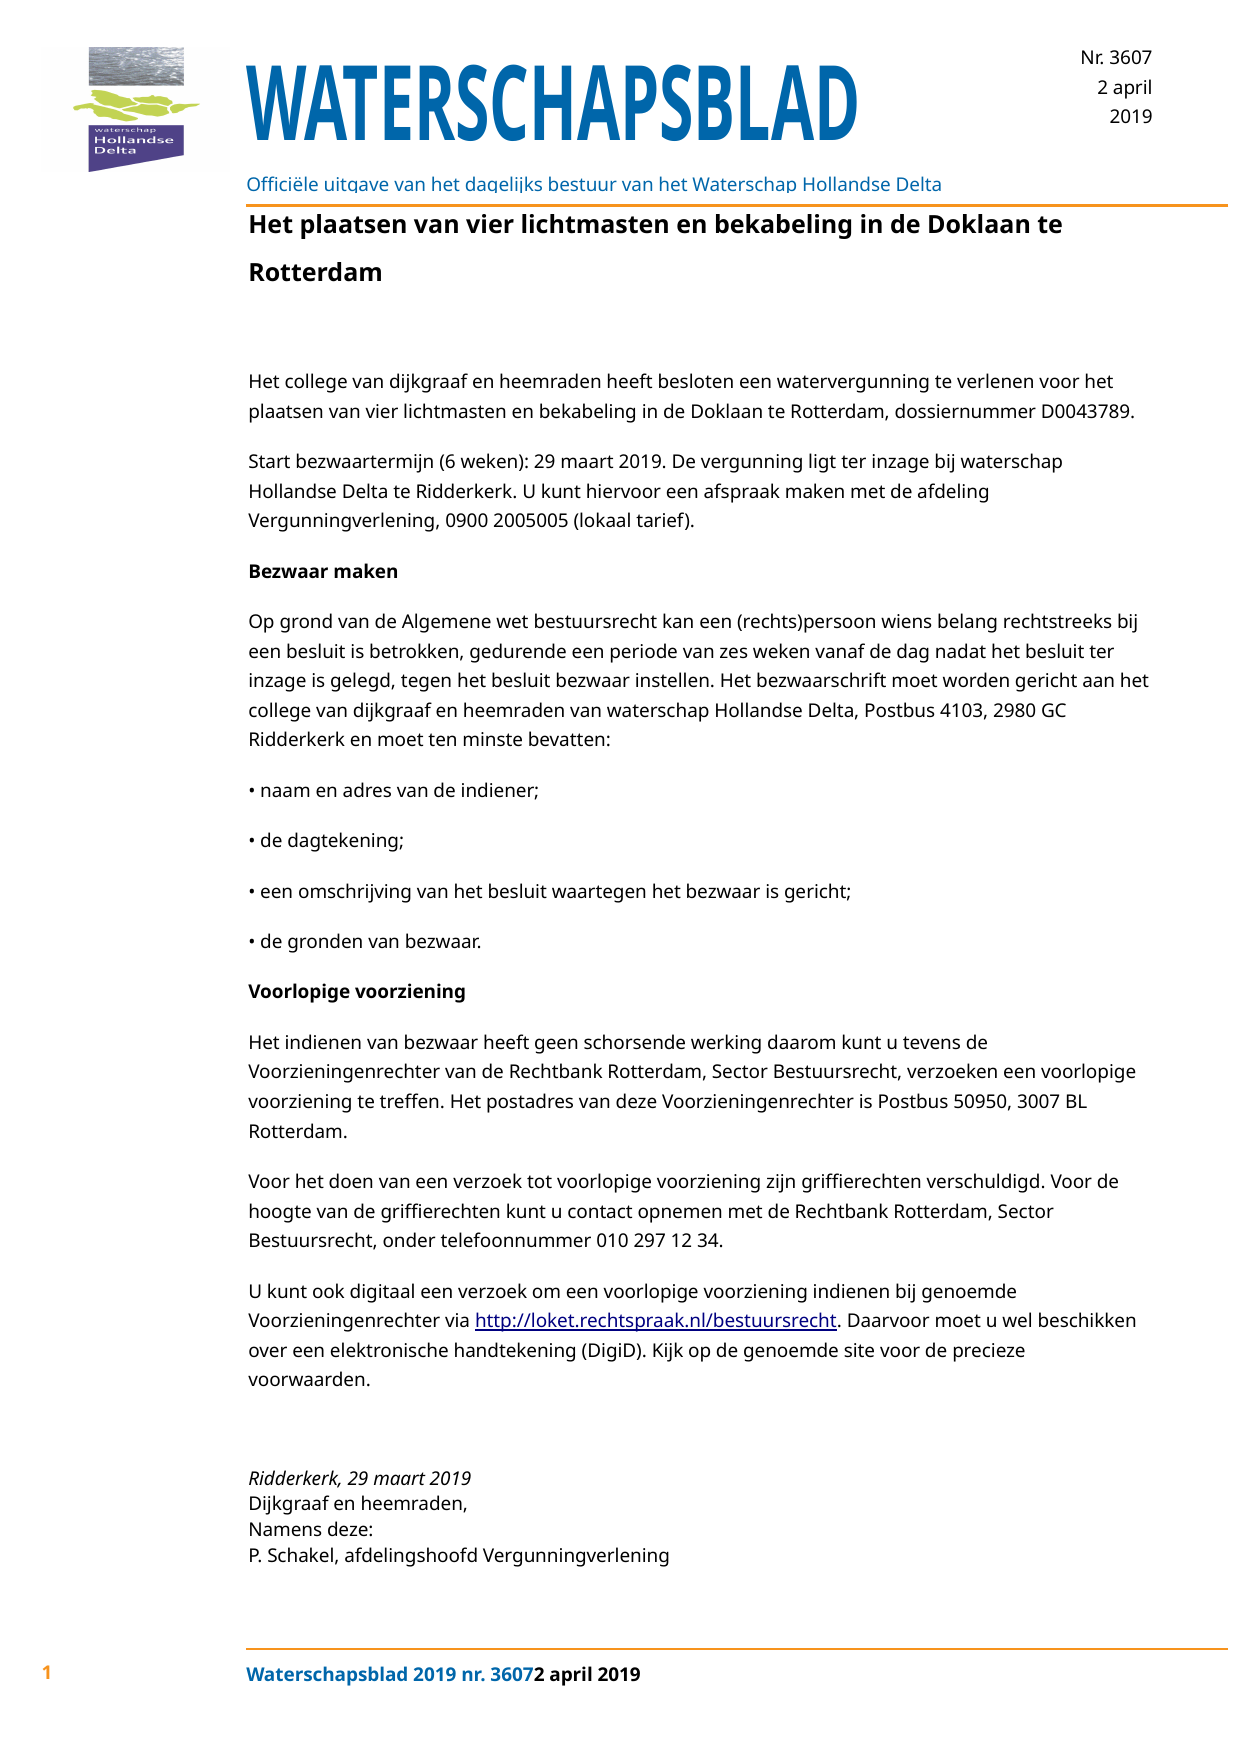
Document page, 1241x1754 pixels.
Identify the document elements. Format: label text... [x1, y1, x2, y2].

text • de gronden van bezwaar. [248, 928, 1152, 954]
text • de dagtekening; [248, 827, 1152, 853]
picture [41, 47, 231, 172]
text P. Schakel, afdelingshoofd Vergunningverlening [248, 1542, 1152, 1568]
text Bezwaar maken [248, 558, 1152, 584]
text • naam en adres van de indiener; [248, 777, 1152, 803]
text Ridderkerk, 29 maart 2019 [248, 1465, 1152, 1491]
text Voorlopige voorziening [248, 979, 1152, 1004]
text Het plaatsen van vier lichtmasten en bekabeling in de Doklaan te Rotterdam [248, 207, 1152, 288]
text Het college van dijkgraaf en heemraden heeft besloten een watervergunning te verlenen voor het plaatsen van vier lichtmasten en bekabeling in de Doklaan te Rotterdam, dossiernummer D0043789. [248, 368, 1152, 424]
text Voor het doen van een verzoek tot voorlopige voorziening zijn griffierechten verschuldigd. Voor de hoogte van de griffierechten kunt u contact opnemen met de Rechtbank Rotterdam, Sector Bestuursrecht, onder telefoonnummer 010 297 12 34. [248, 1168, 1152, 1253]
text Start bezwaartermijn (6 weken): 29 maart 2019. De vergunning ligt ter inzage bij waterschap Hollandse Delta te Ridderkerk. U kunt hiervoor een afspraak maken met de afdeling Vergunningverlening, 0900 2005005 (lokaal tarief). [248, 448, 1152, 533]
text U kunt ook digitaal een verzoek om een voorlopige voorziening indienen bij genoemde Voorzieningenrechter via http://loket.rechtspraak.nl/bestuursrecht. Daarvoor moet u wel beschikken over een elektronische handtekening (DigiD). Kijk op de genoemde site voor de precieze voorwaarden. [248, 1278, 1152, 1392]
text Op grond van de Algemene wet bestuursrecht kan een (rechts)persoon wiens belang rechtstreeks bij een besluit is betrokken, gedurende een periode van zes weken vanaf de dag nadat het besluit ter inzage is gelegd, tegen het besluit bezwaar instellen. Het bezwaarschrift moet worden gericht aan het college van dijkgraaf en heemraden van waterschap Hollandse Delta, Postbus 4103, 2980 GC Ridderkerk en moet ten minste bevatten: [248, 608, 1152, 752]
text • een omschrijving van het besluit waartegen het bezwaar is gericht; [248, 878, 1152, 904]
text Namens deze: [248, 1516, 1152, 1542]
text Dijkgraaf en heemraden, [248, 1491, 1152, 1516]
text Het indienen van bezwaar heeft geen schorsende werking daarom kunt u tevens de Voorzieningenrechter van de Rechtbank Rotterdam, Sector Bestuursrecht, verzoeken een voorlopige voorziening te treffen. Het postadres van deze Voorzieningenrechter is Postbus 50950, 3007 BL Rotterdam. [248, 1029, 1152, 1144]
